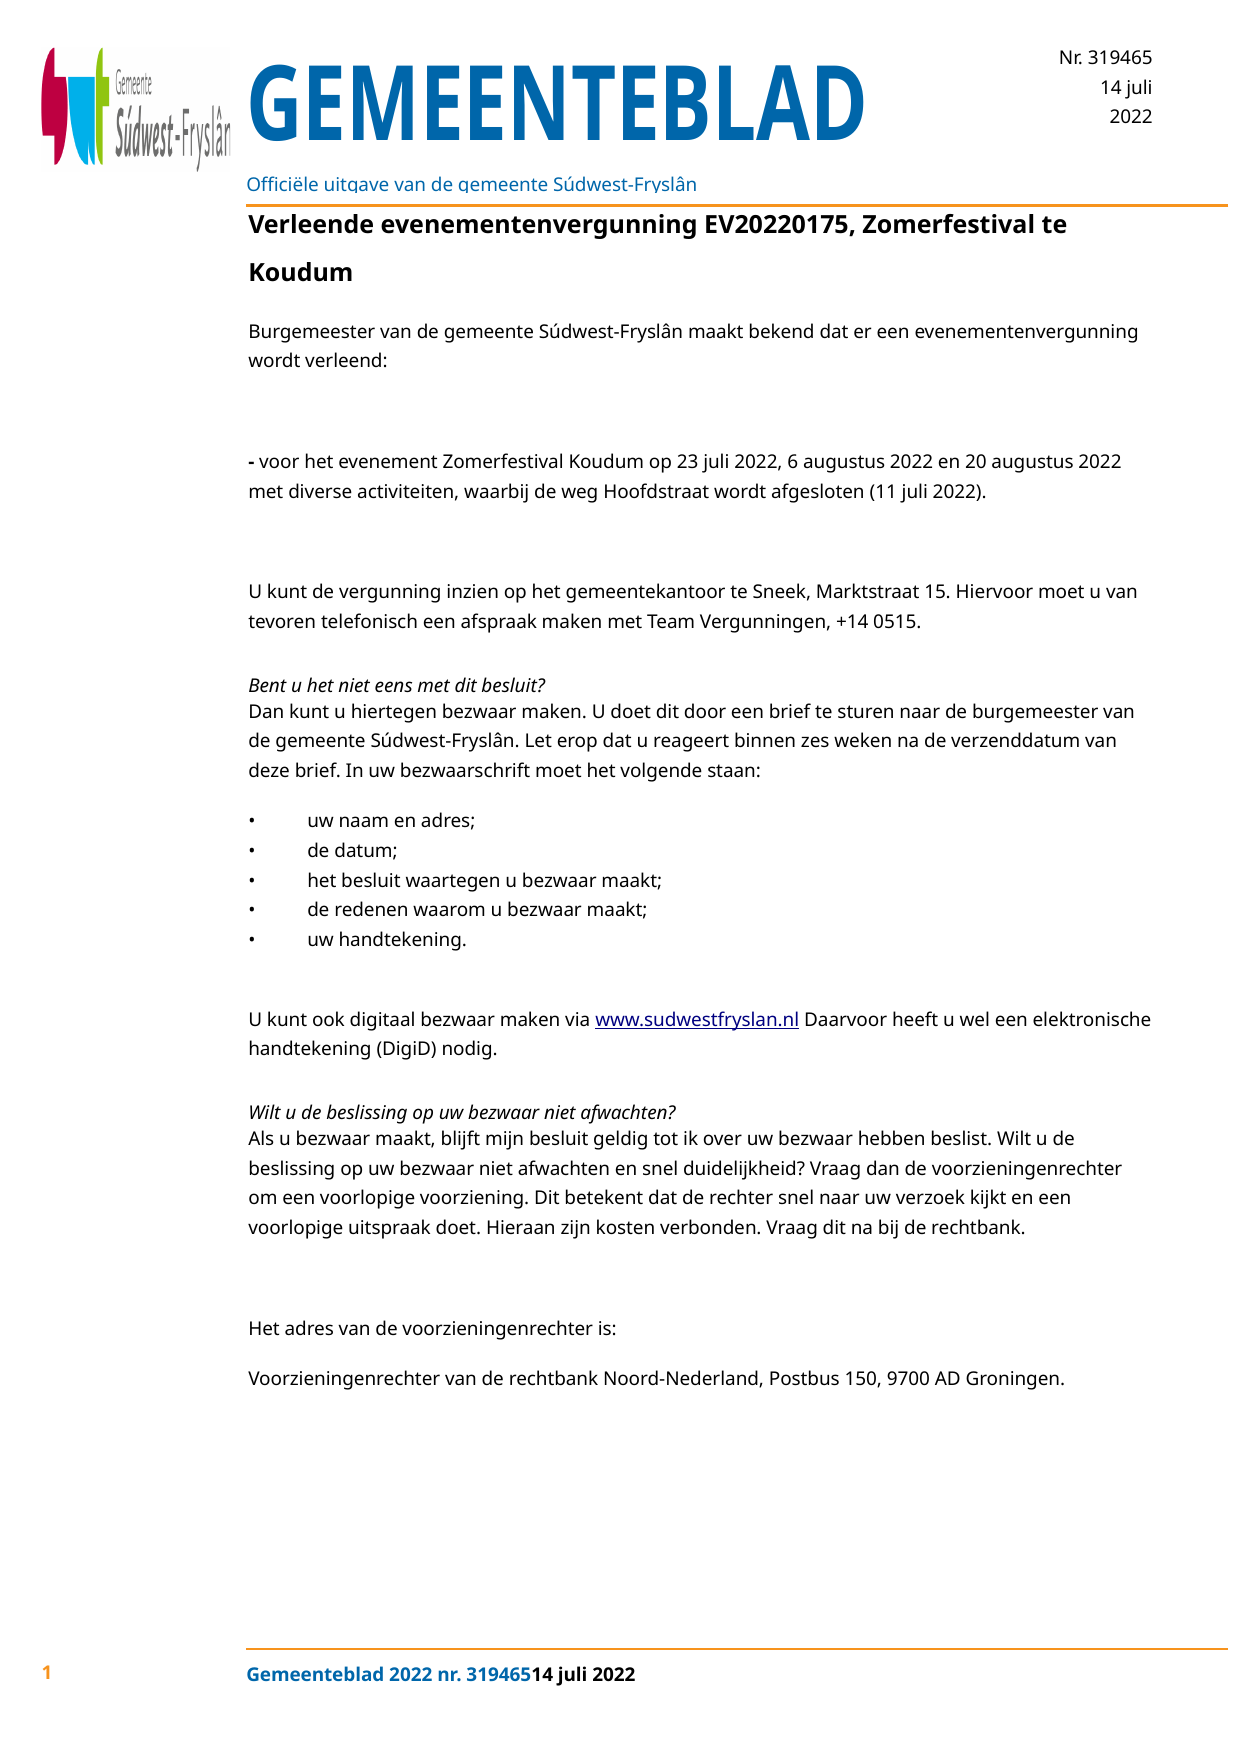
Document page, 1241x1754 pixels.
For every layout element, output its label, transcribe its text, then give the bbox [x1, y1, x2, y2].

text U kunt ook digitaal bezwaar maken via www.sudwestfryslan.nl Daarvoor heeft u wel een elektronische handtekening (DigiD) nodig. [248, 1006, 1152, 1061]
text Voorzieningenrechter van de rechtbank Noord-Nederland, Postbus 150, 9700 AD Groningen. [248, 1365, 1152, 1391]
list uw naam en adres; [248, 808, 1152, 833]
list uw handtekening. [248, 926, 1152, 952]
text Burgemeester van de gemeente Súdwest-Fryslân maakt bekend dat er een evenementenvergunning wordt verleend: [248, 318, 1152, 373]
text Dan kunt u hiertegen bezwaar maken. U doet dit door een brief te sturen naar de burgemeester van de gemeente Súdwest-Fryslân. Let erop dat u reageert binnen zes weken na de verzenddatum van deze brief. In uw bezwaarschrift moet het volgende staan: [248, 698, 1152, 783]
picture [41, 47, 231, 172]
text Bent u het niet eens met dit besluit? [248, 672, 1152, 698]
text - voor het evenement Zomerfestival Koudum op 23 juli 2022, 6 augustus 2022 en 20 augustus 2022 met diverse activiteiten, waarbij de weg Hoofdstraat wordt afgesloten (11 juli 2022). [248, 448, 1152, 504]
text Wilt u de beslissing op uw bezwaar niet afwachten? [248, 1099, 1152, 1125]
text Verleende evenementenvergunning EV20220175, Zomerfestival te Koudum [248, 207, 1152, 288]
text Het adres van de voorzieningenrechter is: [248, 1315, 1152, 1341]
list de datum; [248, 837, 1152, 863]
text U kunt de vergunning inzien op het gemeentekantoor te Sneek, Marktstraat 15. Hiervoor moet u van tevoren telefonisch een afspraak maken met Team Vergunningen, +14 0515. [248, 579, 1152, 634]
list de redenen waarom u bezwaar maakt; [248, 896, 1152, 922]
text Als u bezwaar maakt, blijft mijn besluit geldig tot ik over uw bezwaar hebben beslist. Wilt u de beslissing op uw bezwaar niet afwachten en snel duidelijkheid? Vraag dan de voorzieningenrechter om een voorlopige voorziening. Dit betekent dat de rechter snel naar uw verzoek kijkt en een voorlopige uitspraak doet. Hieraan zijn kosten verbonden. Vraag dit na bij de rechtbank. [248, 1125, 1152, 1240]
list het besluit waartegen u bezwaar maakt; [248, 867, 1152, 892]
